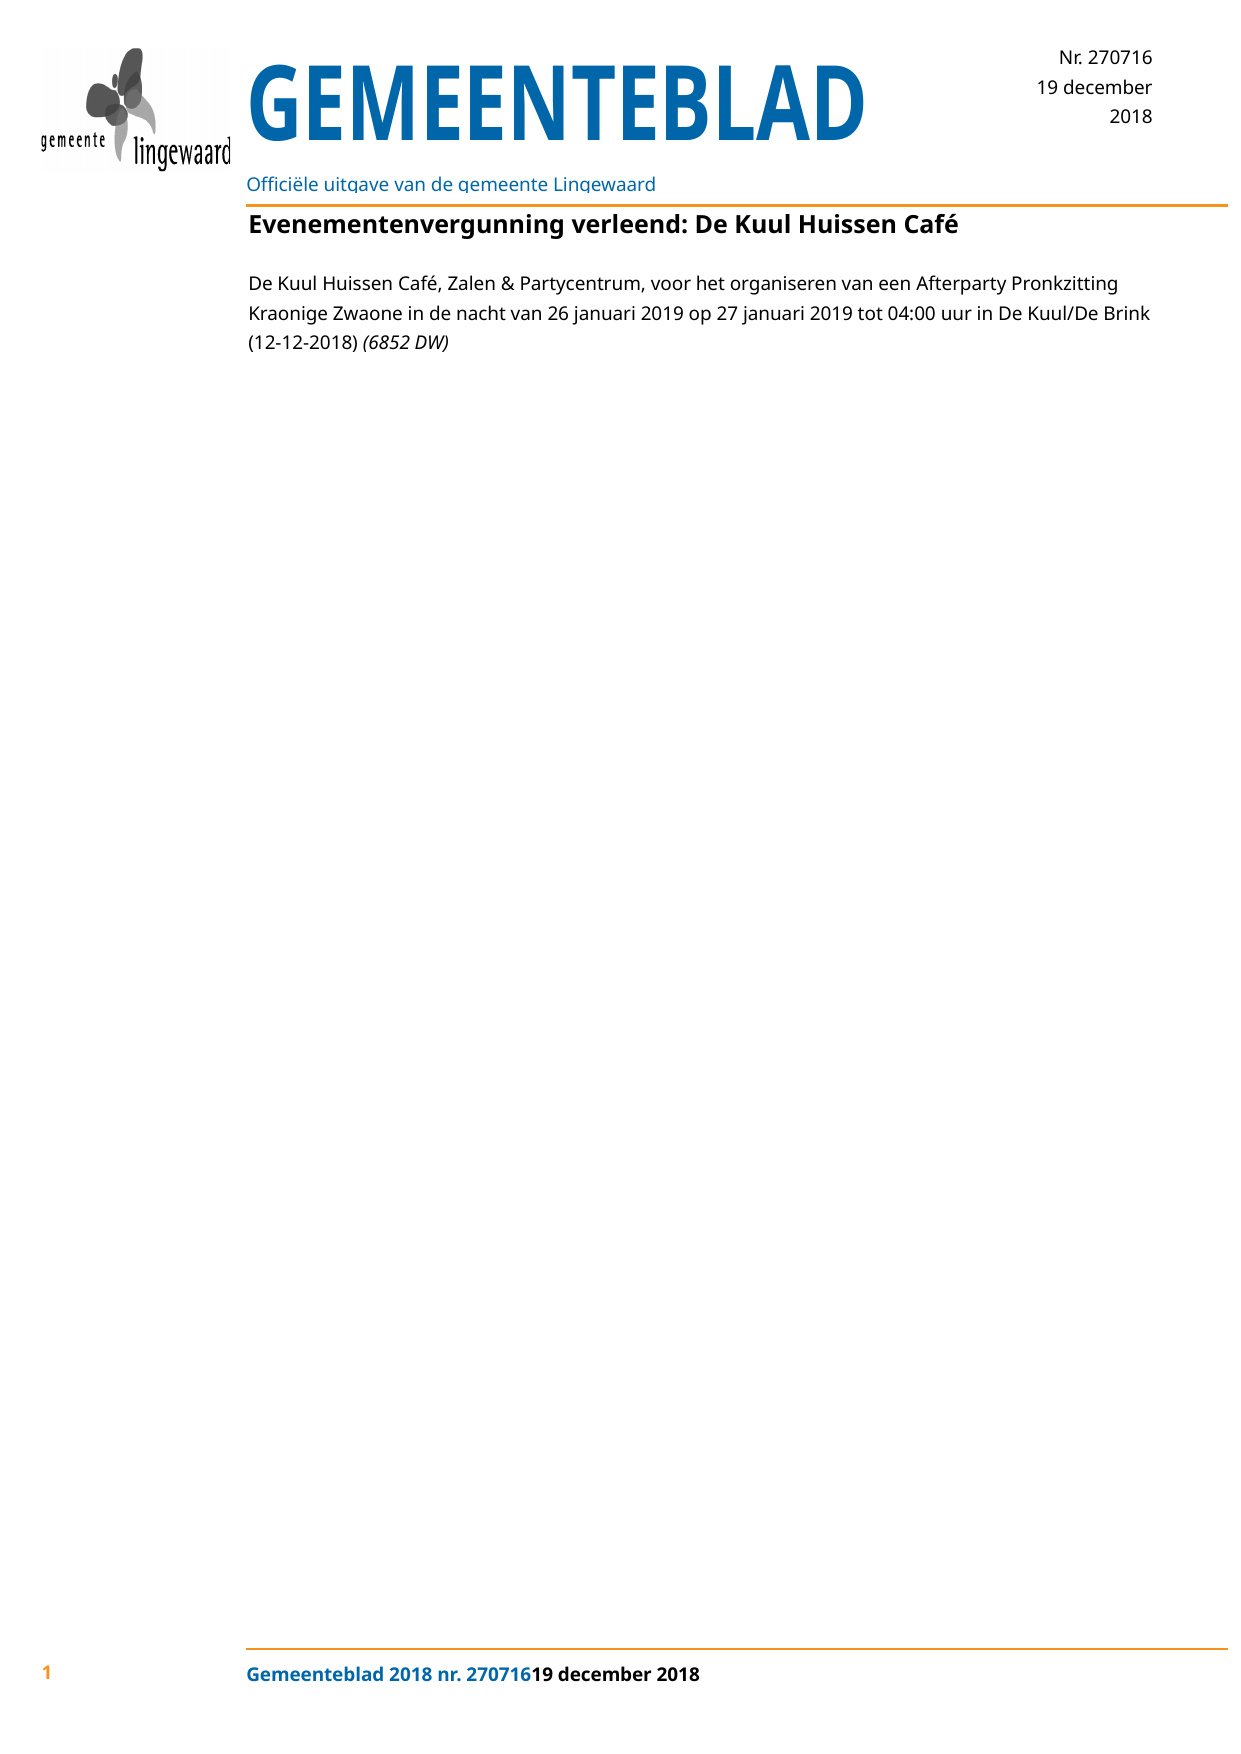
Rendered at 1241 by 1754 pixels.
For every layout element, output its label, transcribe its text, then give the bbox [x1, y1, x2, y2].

text De Kuul Huissen Café, Zalen & Partycentrum, voor het organiseren van een Afterparty Pronkzitting Kraonige Zwaone in de nacht van 26 januari 2019 op 27 januari 2019 tot 04:00 uur in De Kuul/De Brink (12-12-2018) (6852 DW) [248, 270, 1152, 355]
text Evenementenvergunning verleend: De Kuul Huissen Café [248, 207, 1152, 241]
picture [41, 47, 231, 172]
